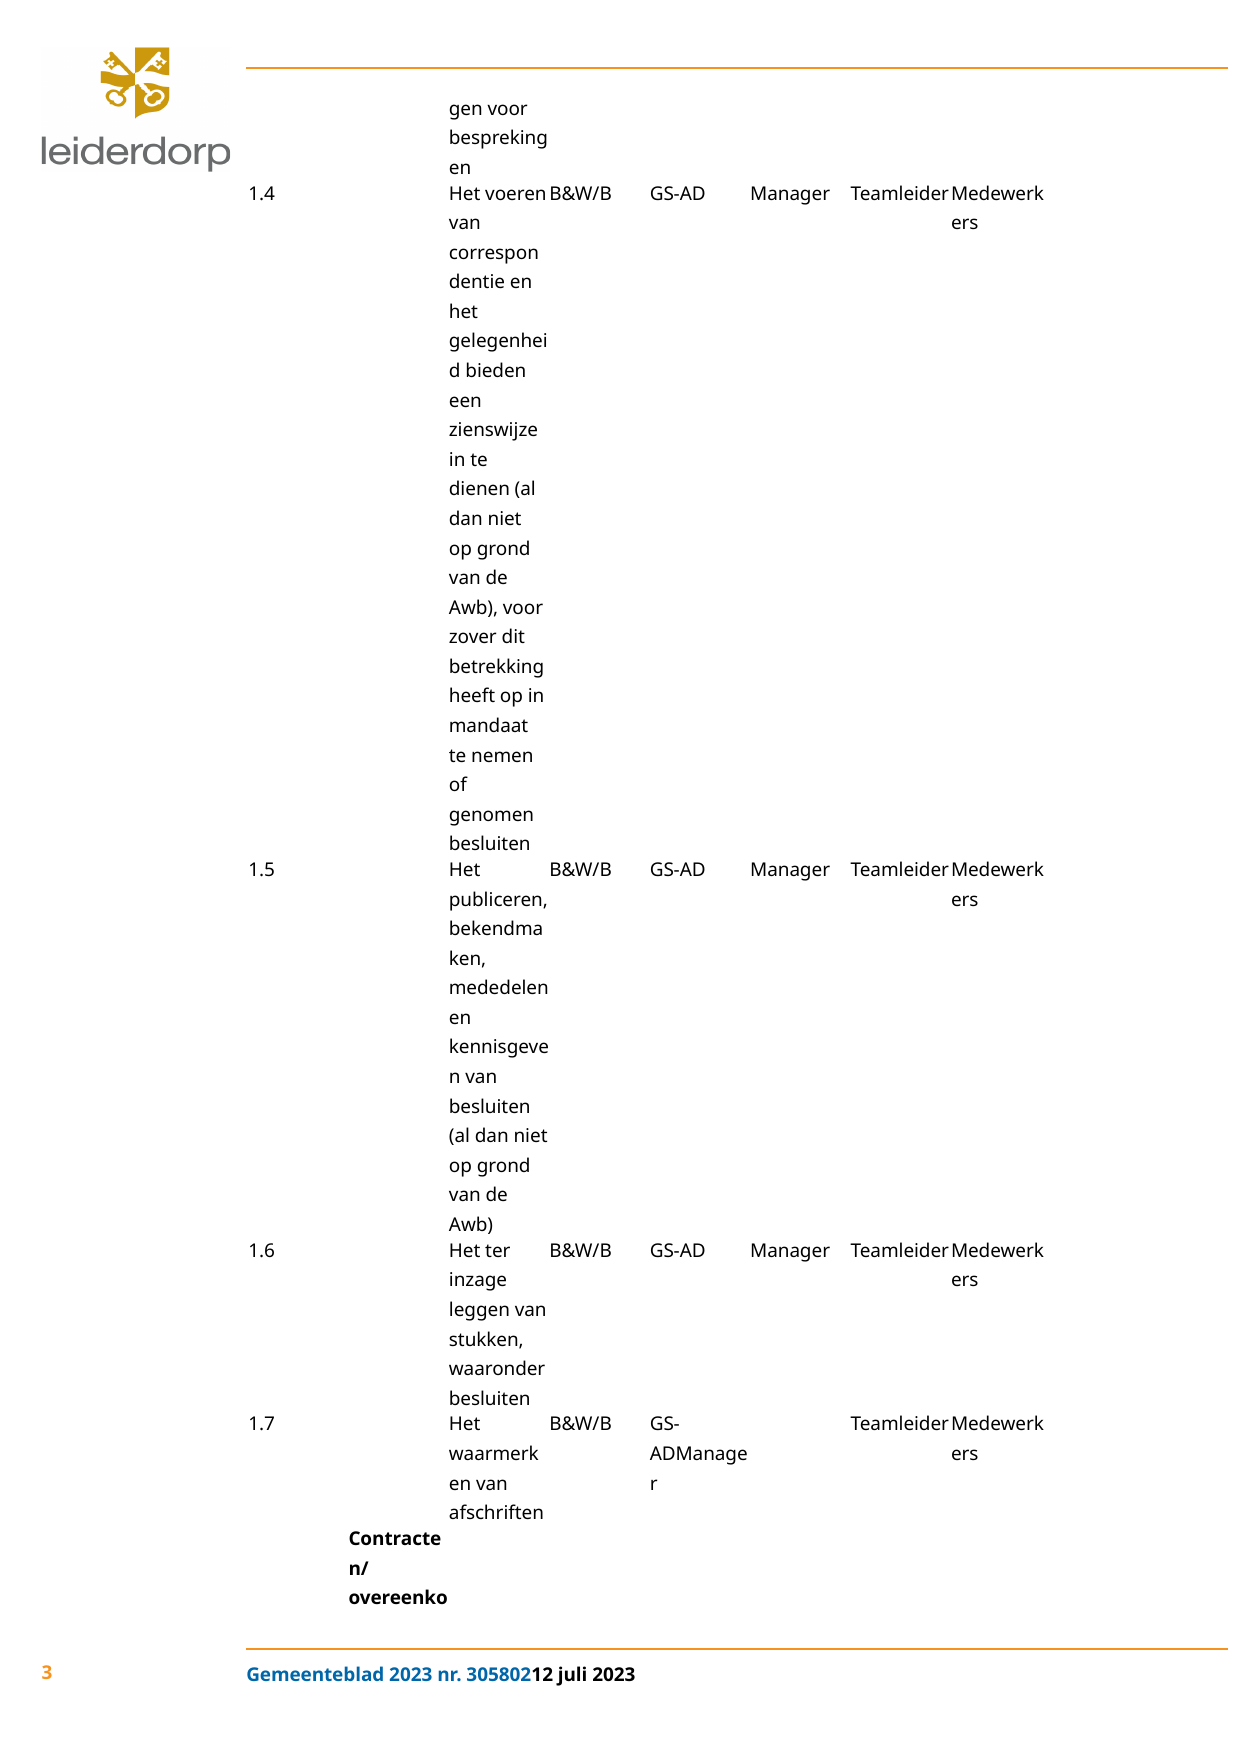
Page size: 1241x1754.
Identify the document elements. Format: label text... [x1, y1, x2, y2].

table_cell [348, 1411, 449, 1525]
table_cell [1051, 180, 1152, 856]
table_cell Contracten/ overeenko [348, 1525, 449, 1610]
table_cell B&W/B [549, 1411, 649, 1525]
table_cell [750, 1411, 850, 1525]
table_cell [1051, 1411, 1152, 1525]
table_cell Manager [750, 1237, 850, 1411]
table_cell Medewerkers [951, 856, 1051, 1237]
table_cell B&W/B [549, 856, 649, 1237]
table_cell [1051, 856, 1152, 1237]
table_cell Teamleider [850, 180, 951, 856]
table_cell Teamleider [850, 1237, 951, 1411]
table_cell Medewerkers [951, 180, 1051, 856]
table_cell [549, 95, 649, 180]
picture [41, 47, 231, 172]
table_cell Het ter inzage leggen van stukken, waaronder besluiten [449, 1237, 549, 1411]
table_cell [750, 95, 850, 180]
table_cell GS-ADManager [650, 1411, 750, 1525]
table_cell [1051, 1237, 1152, 1411]
table_cell Teamleider [850, 1411, 951, 1525]
table_cell gen voor besprekingen [449, 95, 549, 180]
table_cell [650, 95, 750, 180]
table_cell 1.6 [248, 1237, 348, 1411]
table_cell [348, 1237, 449, 1411]
table_cell [850, 1525, 951, 1610]
table_cell [850, 95, 951, 180]
table_cell [348, 856, 449, 1237]
table_cell [348, 95, 449, 180]
table_cell Manager [750, 856, 850, 1237]
table_cell [549, 1525, 649, 1610]
table_cell B&W/B [549, 180, 649, 856]
table_cell [650, 1525, 750, 1610]
table_cell Teamleider [850, 856, 951, 1237]
table_cell Manager [750, 180, 850, 856]
table_cell [449, 1525, 549, 1610]
table_cell [1051, 1525, 1152, 1610]
table_cell B&W/B [549, 1237, 649, 1411]
table_cell 1.4 [248, 180, 348, 856]
table_cell Het voeren van correspondentie en het gelegenheid bieden een zienswijze in te dienen (al dan niet op grond van de Awb), voor zover dit betrekking heeft op in mandaat te nemen of genomen besluiten [449, 180, 549, 856]
table_cell GS-AD [650, 1237, 750, 1411]
table_cell [750, 1525, 850, 1610]
table_cell Het waarmerken van afschriften [449, 1411, 549, 1525]
table_cell Medewerkers [951, 1411, 1051, 1525]
table_cell [348, 180, 449, 856]
table_cell [1051, 95, 1152, 180]
table_cell [951, 1525, 1051, 1610]
table_cell 1.5 [248, 856, 348, 1237]
table_cell Medewerkers [951, 1237, 1051, 1411]
table_cell GS-AD [650, 180, 750, 856]
table_cell 1.7 [248, 1411, 348, 1525]
table_cell [248, 1525, 348, 1610]
table_cell Het publiceren, bekendmaken, mededelen en kennisgeven van besluiten (al dan niet op grond van de Awb) [449, 856, 549, 1237]
table_cell [248, 95, 348, 180]
table_cell GS-AD [650, 856, 750, 1237]
table_cell [951, 95, 1051, 180]
